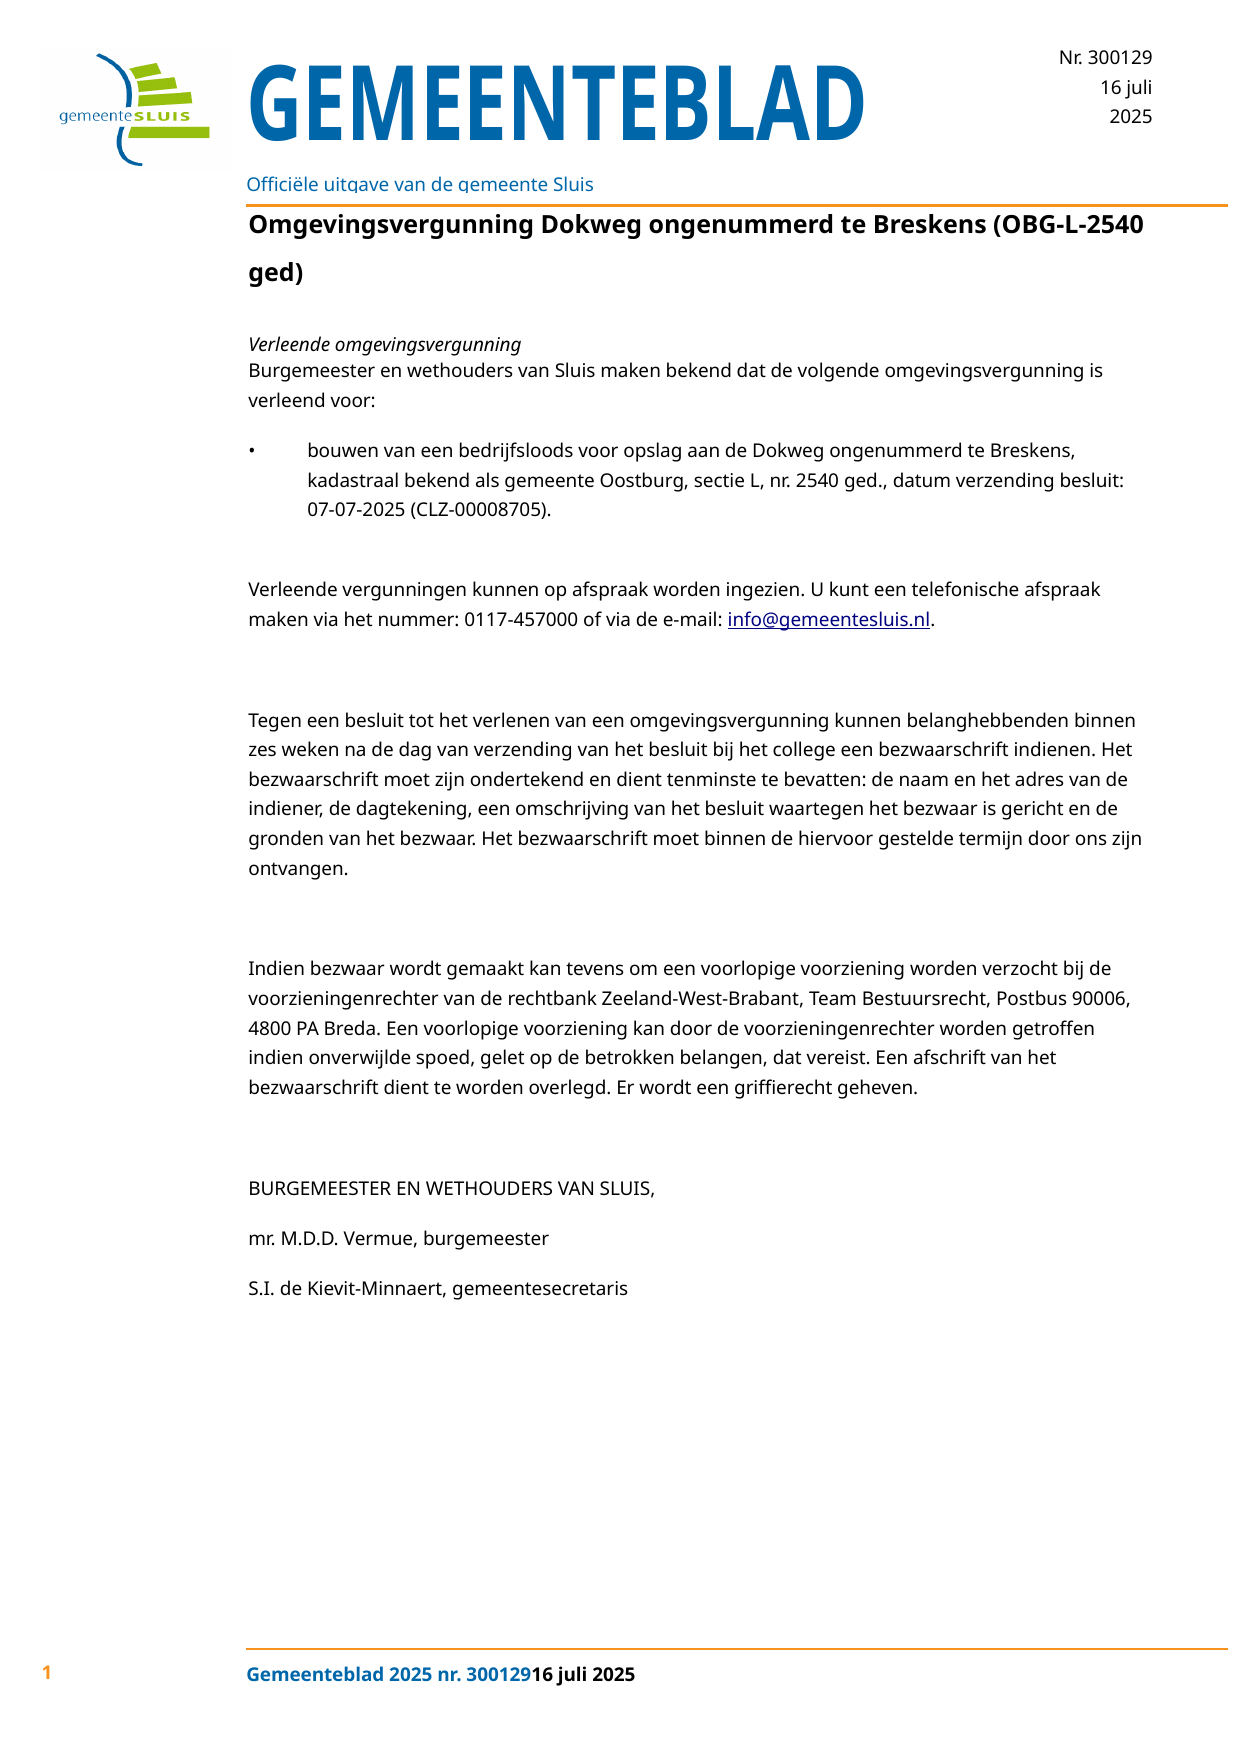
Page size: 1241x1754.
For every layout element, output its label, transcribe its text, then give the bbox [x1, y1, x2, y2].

text S.I. de Kievit-Minnaert, gemeentesecretaris [248, 1276, 1152, 1301]
list bouwen van een bedrijfsloods voor opslag aan de Dokweg ongenummerd te Breskens, kadastraal bekend als gemeente Oostburg, sectie L, nr. 2540 ged., datum verzending besluit: 07-07-2025 (CLZ-00008705). [248, 437, 1152, 522]
text Tegen een besluit tot het verlenen van een omgevingsvergunning kunnen belanghebbenden binnen zes weken na de dag van verzending van het besluit bij het college een bezwaarschrift indienen. Het bezwaarschrift moet zijn ondertekend en dient tenminste te bevatten: de naam en het adres van de indiener, de dagtekening, een omschrijving van het besluit waartegen het bezwaar is gericht en de gronden van het bezwaar. Het bezwaarschrift moet binnen de hiervoor gestelde termijn door ons zijn ontvangen. [248, 707, 1152, 880]
text Burgemeester en wethouders van Sluis maken bekend dat de volgende omgevingsvergunning is verleend voor: [248, 357, 1152, 412]
text BURGEMEESTER EN WETHOUDERS VAN SLUIS, [248, 1175, 1152, 1200]
text Verleende omgevingsvergunning [248, 331, 1152, 357]
text Omgevingsvergunning Dokweg ongenummerd te Breskens (OBG-L-2540 ged) [248, 207, 1152, 288]
text Verleende vergunningen kunnen op afspraak worden ingezien. U kunt een telefonische afspraak maken via het nummer: 0117-457000 of via de e-mail: info@gemeentesluis.nl. [248, 576, 1152, 632]
text mr. M.D.D. Vermue, burgemeester [248, 1225, 1152, 1251]
text Indien bezwaar wordt gemaakt kan tevens om een voorlopige voorziening worden verzocht bij de voorzieningenrechter van de rechtbank Zeeland-West-Brabant, Team Bestuursrecht, Postbus 90006, 4800 PA Breda. Een voorlopige voorziening kan door de voorzieningenrechter worden getroffen indien onverwijlde spoed, gelet op de betrokken belangen, dat vereist. Een afschrift van het bezwaarschrift dient te worden overlegd. Er wordt een griffierecht geheven. [248, 956, 1152, 1099]
picture [41, 47, 231, 172]
